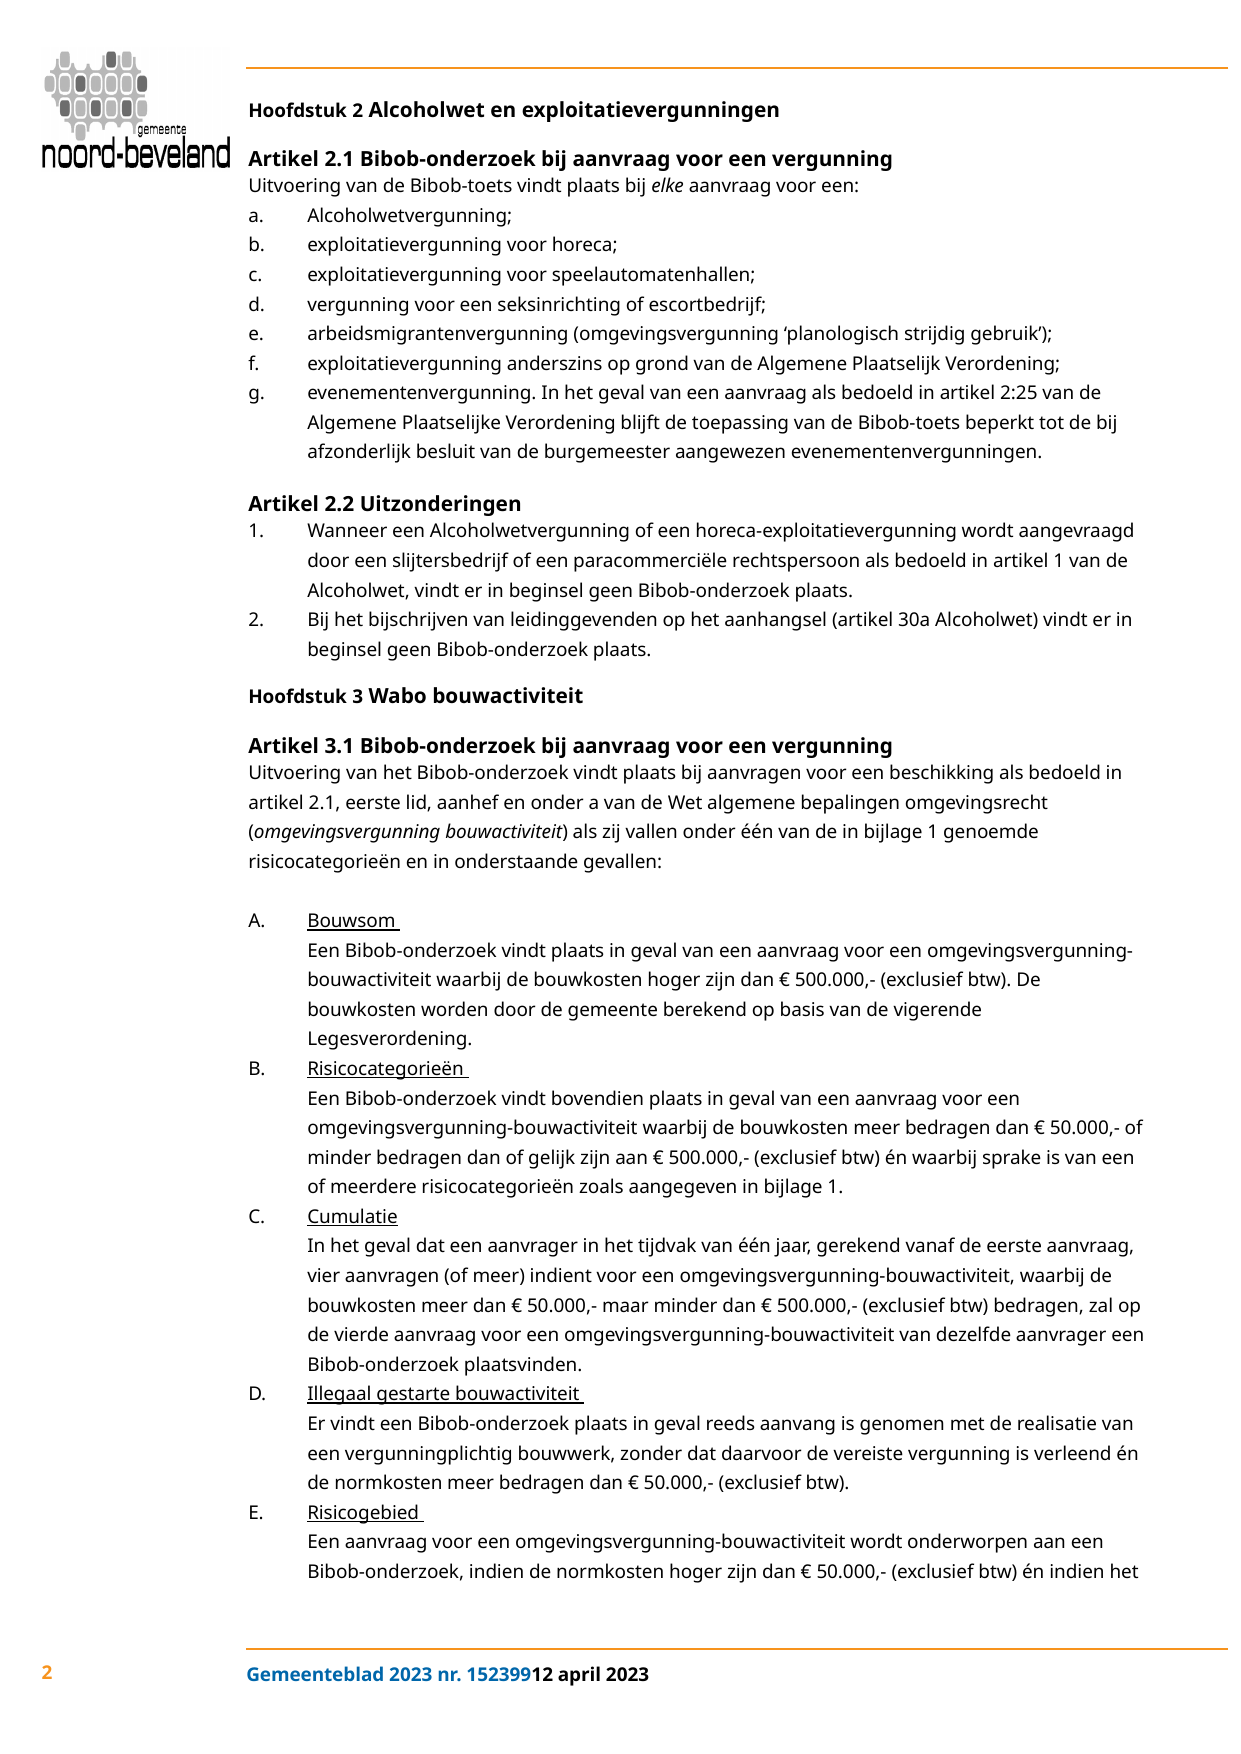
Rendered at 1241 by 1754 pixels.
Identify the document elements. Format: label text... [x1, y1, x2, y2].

list exploitatievergunning voor speelautomatenhallen; [248, 261, 1152, 287]
text Uitvoering van het Bibob-onderzoek vindt plaats bij aanvragen voor een beschikking als bedoeld in artikel 2.1, eerste lid, aanhef en onder a van de Wet algemene bepalingen omgevingsrecht (omgevingsvergunning bouwactiviteit) als zij vallen onder één van de in bijlage 1 genoemde risicocategorieën en in onderstaande gevallen: [248, 759, 1152, 874]
list Risicogebied [248, 1499, 1152, 1524]
list Alcoholwetvergunning; [248, 202, 1152, 228]
list Een Bibob-onderzoek vindt bovendien plaats in geval van een aanvraag voor een omgevingsvergunning-bouwactiviteit waarbij de bouwkosten meer bedragen dan € 50.000,- of minder bedragen dan of gelijk zijn aan € 500.000,- (exclusief btw) én waarbij sprake is van een of meerdere risicocategorieën zoals aangegeven in bijlage 1. [248, 1085, 1152, 1199]
list vergunning voor een seksinrichting of escortbedrijf; [248, 291, 1152, 317]
text Artikel 2.2 Uitzonderingen [248, 489, 1152, 518]
list Een Bibob-onderzoek vindt plaats in geval van een aanvraag voor een omgevingsvergunning-bouwactiviteit waarbij de bouwkosten hoger zijn dan € 500.000,- (exclusief btw). De bouwkosten worden door de gemeente berekend op basis van de vigerende Legesverordening. [248, 937, 1152, 1051]
list In het geval dat een aanvrager in het tijdvak van één jaar, gerekend vanaf de eerste aanvraag, vier aanvragen (of meer) indient voor een omgevingsvergunning-bouwactiviteit, waarbij de bouwkosten meer dan € 50.000,- maar minder dan € 500.000,- (exclusief btw) bedragen, zal op de vierde aanvraag voor een omgevingsvergunning-bouwactiviteit van dezelfde aanvrager een Bibob-onderzoek plaatsvinden. [248, 1233, 1152, 1377]
list Risicocategorieën [248, 1055, 1152, 1081]
list Bij het bijschrijven van leidinggevenden op het aanhangsel (artikel 30a Alcoholwet) vindt er in beginsel geen Bibob-onderzoek plaats. [248, 606, 1152, 662]
list exploitatievergunning anderszins op grond van de Algemene Plaatselijk Verordening; [248, 350, 1152, 376]
picture [41, 47, 231, 172]
text Artikel 2.1 Bibob-onderzoek bij aanvraag voor een vergunning [248, 144, 1152, 172]
list Cumulatie [248, 1203, 1152, 1229]
text Artikel 3.1 Bibob-onderzoek bij aanvraag voor een vergunning [248, 731, 1152, 759]
text Hoofdstuk 2 Alcoholwet en exploitatievergunningen [248, 95, 1152, 123]
list Er vindt een Bibob-onderzoek plaats in geval reeds aanvang is genomen met de realisatie van een vergunningplichtig bouwwerk, zonder dat daarvoor de vereiste vergunning is verleend én de normkosten meer bedragen dan € 50.000,- (exclusief btw). [248, 1410, 1152, 1495]
list Illegaal gestarte bouwactiviteit [248, 1381, 1152, 1406]
list arbeidsmigrantenvergunning (omgevingsvergunning ‘planologisch strijdig gebruik’); [248, 320, 1152, 346]
text Hoofdstuk 3 Wabo bouwactiviteit [248, 682, 1152, 710]
text Uitvoering van de Bibob-toets vindt plaats bij elke aanvraag voor een: [248, 172, 1152, 198]
list Wanneer een Alcoholwetvergunning of een horeca-exploitatievergunning wordt aangevraagd door een slijtersbedrijf of een paracommerciële rechtspersoon als bedoeld in artikel 1 van de Alcoholwet, vindt er in beginsel geen Bibob-onderzoek plaats. [248, 518, 1152, 602]
list exploitatievergunning voor horeca; [248, 232, 1152, 257]
list Bouwsom [248, 907, 1152, 933]
list Een aanvraag voor een omgevingsvergunning-bouwactiviteit wordt onderworpen aan een Bibob-onderzoek, indien de normkosten hoger zijn dan € 50.000,- (exclusief btw) én indien het [248, 1528, 1152, 1584]
list evenementenvergunning. In het geval van een aanvraag als bedoeld in artikel 2:25 van de Algemene Plaatselijke Verordening blijft de toepassing van de Bibob-toets beperkt tot de bij afzonderlijk besluit van de burgemeester aangewezen evenementenvergunningen. [248, 379, 1152, 464]
